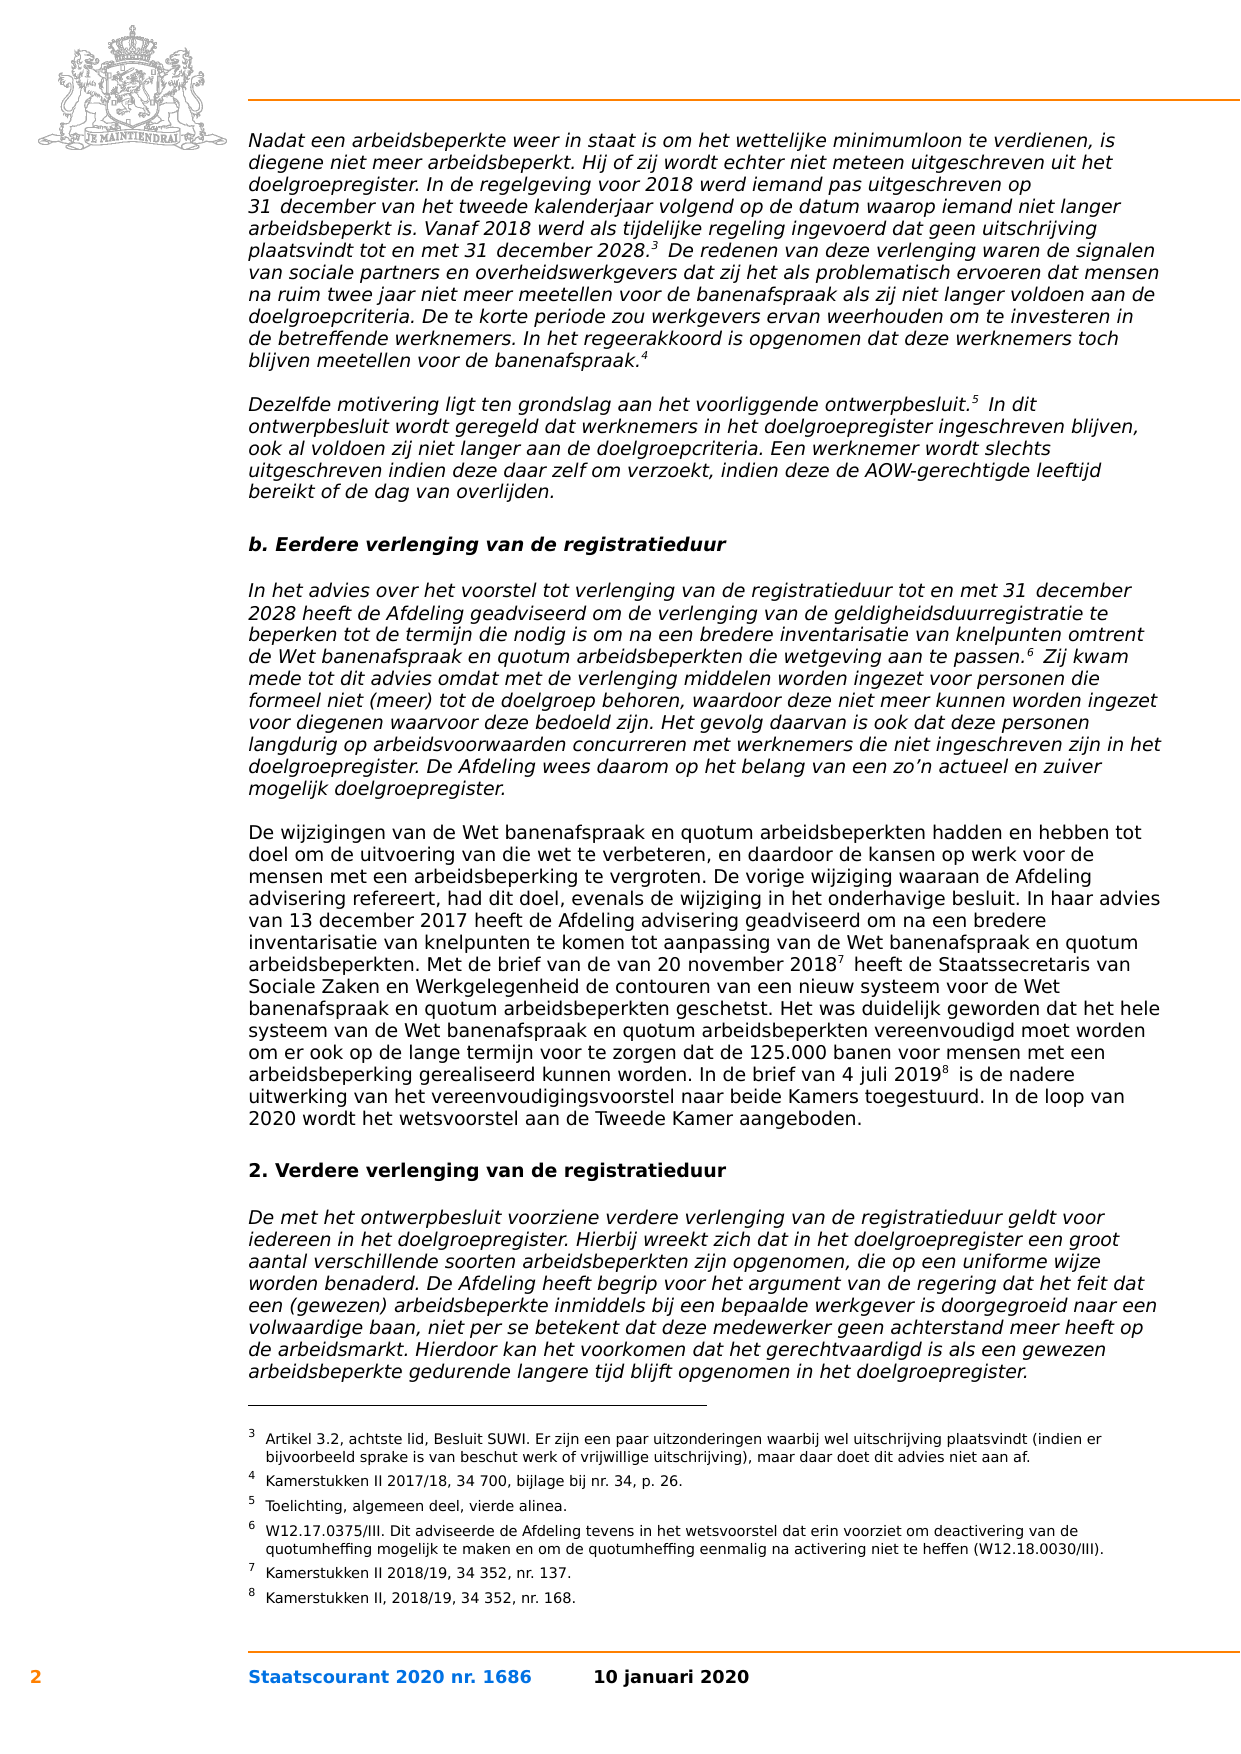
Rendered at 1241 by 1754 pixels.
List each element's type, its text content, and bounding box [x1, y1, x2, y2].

subtitle b. Eerdere verlenging van de registratieduur [248, 533, 1163, 555]
text De met het ontwerpbesluit voorziene verdere verlenging van de registratieduur geldt voor iedereen in het doelgroepregister. Hierbij wreekt zich dat in het doelgroepregister een groot aantal verschillende soorten arbeidsbeperkten zijn opgenomen, die op een uniforme wijze worden benaderd. De Afdeling heeft begrip voor het argument van de regering dat het feit dat een (gewezen) arbeidsbeperkte inmiddels bij een bepaalde werkgever is doorgegroeid naar een volwaardige baan, niet per se betekent dat deze medewerker geen achterstand meer heeft op de arbeidsmarkt. Hierdoor kan het voorkomen dat het gerechtvaardigd is als een gewezen arbeidsbeperkte gedurende langere tijd blijft opgenomen in het doelgroepregister. [248, 1207, 1163, 1383]
text Dezelfde motivering ligt ten grondslag aan het voorliggende ontwerpbesluit. In dit ontwerpbesluit wordt geregeld dat werknemers in het doelgroepregister ingeschreven blijven, ook al voldoen zij niet langer aan de doelgroepcriteria. Een werknemer wordt slechts uitgeschreven indien deze daar zelf om verzoekt, indien deze de AOW-gerechtigde leeftijd bereikt of de dag van overlijden. [248, 393, 1163, 503]
text Kamerstukken II 2018/19, 34 352, nr. 137. [248, 1561, 1163, 1583]
text De wijzigingen van de Wet banenafspraak en quotum arbeidsbeperkten hadden en hebben tot doel om de uitvoering van die wet te verbeteren, en daardoor de kansen op werk voor de mensen met een arbeidsbeperking te vergroten. De vorige wijziging waaraan de Afdeling advisering refereert, had dit doel, evenals de wijziging in het onderhavige besluit. In haar advies van 13 december 2017 heeft de Afdeling advisering geadviseerd om na een bredere inventarisatie van knelpunten te komen tot aanpassing van de Wet banenafspraak en quotum arbeidsbeperkten. Met de brief van de van 20 november 2018 heeft de Staatssecretaris van Sociale Zaken en Werkgelegenheid de contouren van een nieuw systeem voor de Wet banenafspraak en quotum arbeidsbeperkten geschetst. Het was duidelijk geworden dat het hele systeem van de Wet banenafspraak en quotum arbeidsbeperkten vereenvoudigd moet worden om er ook op de lange termijn voor te zorgen dat de 125.000 banen voor mensen met een arbeidsbeperking gerealiseerd kunnen worden. In de brief van 4 juli 2019 is de nadere uitwerking van het vereenvoudigingsvoorstel naar beide Kamers toegestuurd. In de loop van 2020 wordt het wetsvoorstel aan de Tweede Kamer aangeboden. [248, 822, 1163, 1130]
subtitle 2. Verdere verlenging van de registratieduur [248, 1160, 1163, 1182]
text Kamerstukken II, 2018/19, 34 352, nr. 168. [248, 1586, 1163, 1608]
text Artikel 3.2, achtste lid, Besluit SUWI. Er zijn een paar uitzonderingen waarbij wel uitschrijving plaatsvindt (indien er bijvoorbeeld sprake is van beschut werk of vrijwillige uitschrijving), maar daar doet dit advies niet aan af. [248, 1427, 1163, 1466]
text Kamerstukken II 2017/18, 34 700, bijlage bij nr. 34, p. 26. [248, 1469, 1163, 1491]
text Toelichting, algemeen deel, vierde alinea. [248, 1494, 1163, 1516]
text In het advies over het voorstel tot verlenging van de registratieduur tot en met 31 december 2028 heeft de Afdeling geadviseerd om de verlenging van de geldigheidsduurregistratie te beperken tot de termijn die nodig is om na een bredere inventarisatie van knelpunten omtrent de Wet banenafspraak en quotum arbeidsbeperkten die wetgeving aan te passen. Zij kwam mede tot dit advies omdat met de verlenging middelen worden ingezet voor personen die formeel niet (meer) tot de doelgroep behoren, waardoor deze niet meer kunnen worden ingezet voor diegenen waarvoor deze bedoeld zijn. Het gevolg daarvan is ook dat deze personen langdurig op arbeidsvoorwaarden concurreren met werknemers die niet ingeschreven zijn in het doelgroepregister. De Afdeling wees daarom op het belang van een zo’n actueel en zuiver mogelijk doelgroepregister. [248, 580, 1163, 800]
picture [38, 25, 227, 150]
text Nadat een arbeidsbeperkte weer in staat is om het wettelijke minimumloon te verdienen, is diegene niet meer arbeidsbeperkt. Hij of zij wordt echter niet meteen uitgeschreven uit het doelgroepregister. In de regelgeving voor 2018 werd iemand pas uitgeschreven op 31 december van het tweede kalenderjaar volgend op de datum waarop iemand niet langer arbeidsbeperkt is. Vanaf 2018 werd als tijdelijke regeling ingevoerd dat geen uitschrijving plaatsvindt tot en met 31 december 2028. De redenen van deze verlenging waren de signalen van sociale partners en overheidswerkgevers dat zij het als problematisch ervoeren dat mensen na ruim twee jaar niet meer meetellen voor de banenafspraak als zij niet langer voldoen aan de doelgroepcriteria. De te korte periode zou werkgevers ervan weerhouden om te investeren in de betreffende werknemers. In het regeerakkoord is opgenomen dat deze werknemers toch blijven meetellen voor de banenafspraak. [248, 130, 1163, 372]
text W12.17.0375/III. Dit adviseerde de Afdeling tevens in het wetsvoorstel dat erin voorziet om deactivering van de quotumheffing mogelijk te maken en om de quotumheffing eenmalig na activering niet te heffen (W12.18.0030/III). [248, 1519, 1163, 1558]
